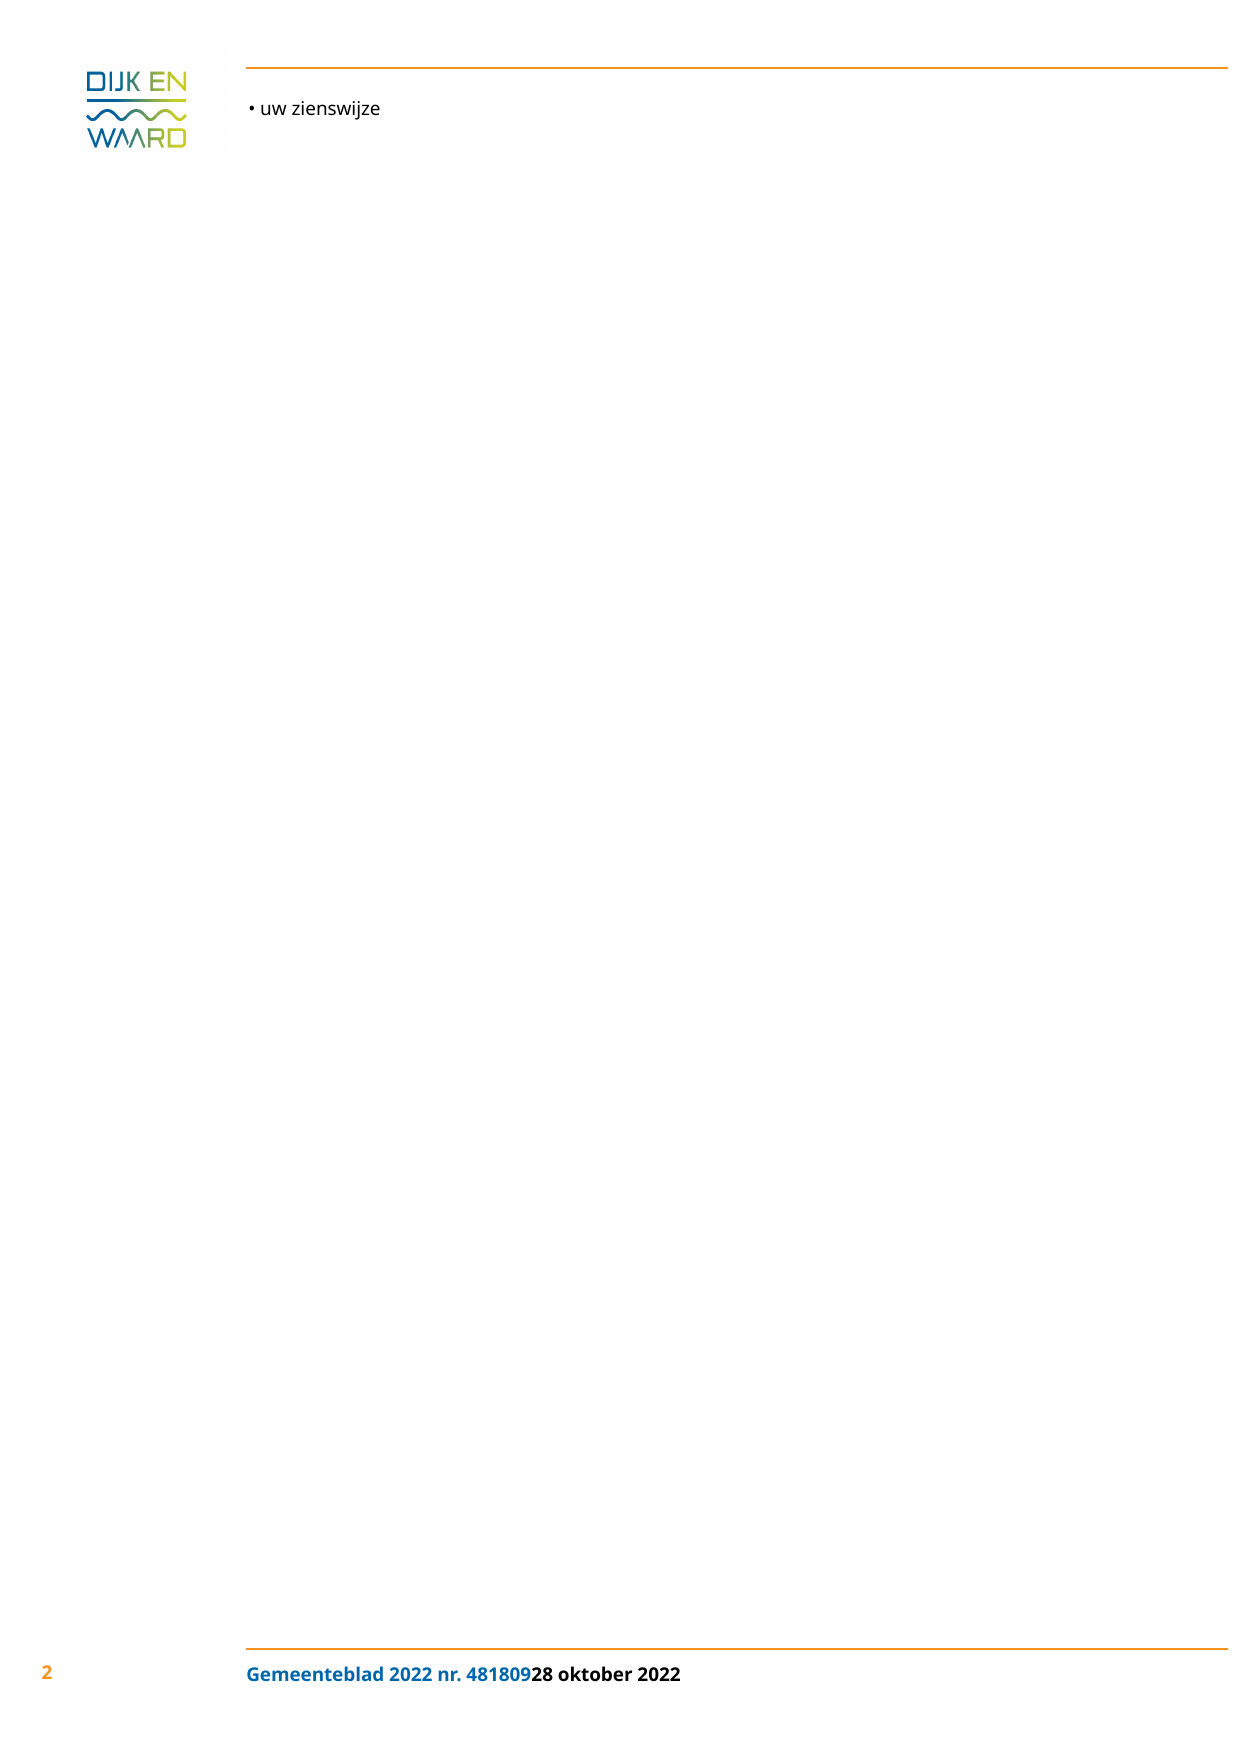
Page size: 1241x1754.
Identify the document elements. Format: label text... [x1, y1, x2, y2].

text • uw zienswijze [248, 95, 1152, 121]
picture [41, 47, 231, 172]
